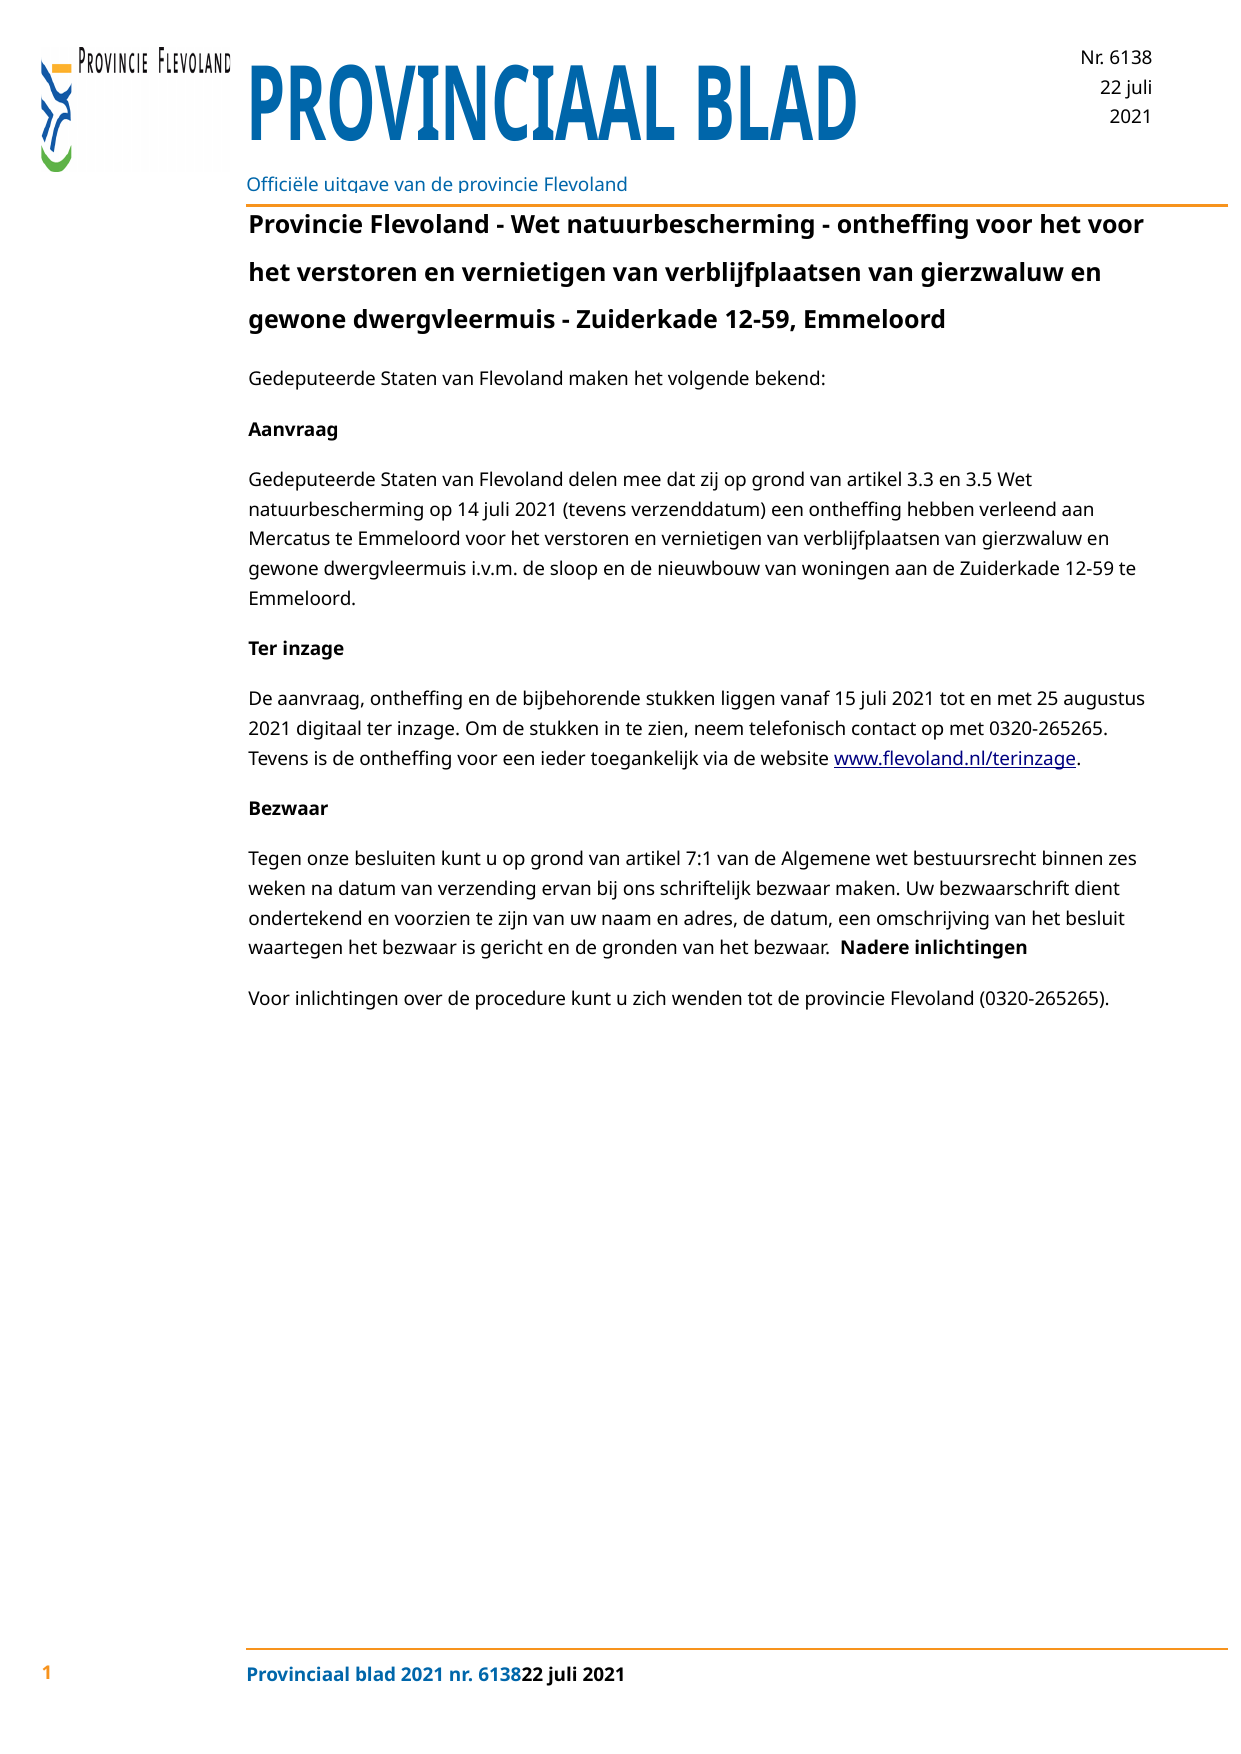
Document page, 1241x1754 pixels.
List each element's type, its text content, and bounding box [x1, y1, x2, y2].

text Aanvraag [248, 416, 1152, 442]
text Tegen onze besluiten kunt u op grond van artikel 7:1 van de Algemene wet bestuursrecht binnen zes weken na datum van verzending ervan bij ons schriftelijk bezwaar maken. Uw bezwaarschrift dient ondertekend en voorzien te zijn van uw naam en adres, de datum, een omschrijving van het besluit waartegen het bezwaar is gericht en de gronden van het bezwaar. Nadere inlichtingen [248, 846, 1152, 960]
text De aanvraag, ontheffing en de bijbehorende stukken liggen vanaf 15 juli 2021 tot en met 25 augustus 2021 digitaal ter inzage. Om de stukken in te zien, neem telefonisch contact op met 0320-265265. Tevens is de ontheffing voor een ieder toegankelijk via de website www.flevoland.nl/terinzage. [248, 686, 1152, 770]
text Gedeputeerde Staten van Flevoland maken het volgende bekend: [248, 366, 1152, 391]
text Bezwaar [248, 795, 1152, 821]
picture [41, 47, 231, 172]
text Provincie Flevoland - Wet natuurbescherming - ontheffing voor het voor het verstoren en vernietigen van verblijfplaatsen van gierzwaluw en gewone dwergvleermuis - Zuiderkade 12-59, Emmeloord [248, 207, 1152, 336]
text Ter inzage [248, 635, 1152, 661]
text Gedeputeerde Staten van Flevoland delen mee dat zij op grond van artikel 3.3 en 3.5 Wet natuurbescherming op 14 juli 2021 (tevens verzenddatum) een ontheffing hebben verleend aan Mercatus te Emmeloord voor het verstoren en vernietigen van verblijfplaatsen van gierzwaluw en gewone dwergvleermuis i.v.m. de sloop en de nieuwbouw van woningen aan de Zuiderkade 12-59 te Emmeloord. [248, 466, 1152, 610]
text Voor inlichtingen over de procedure kunt u zich wenden tot de provincie Flevoland (0320-265265). [248, 985, 1152, 1010]
